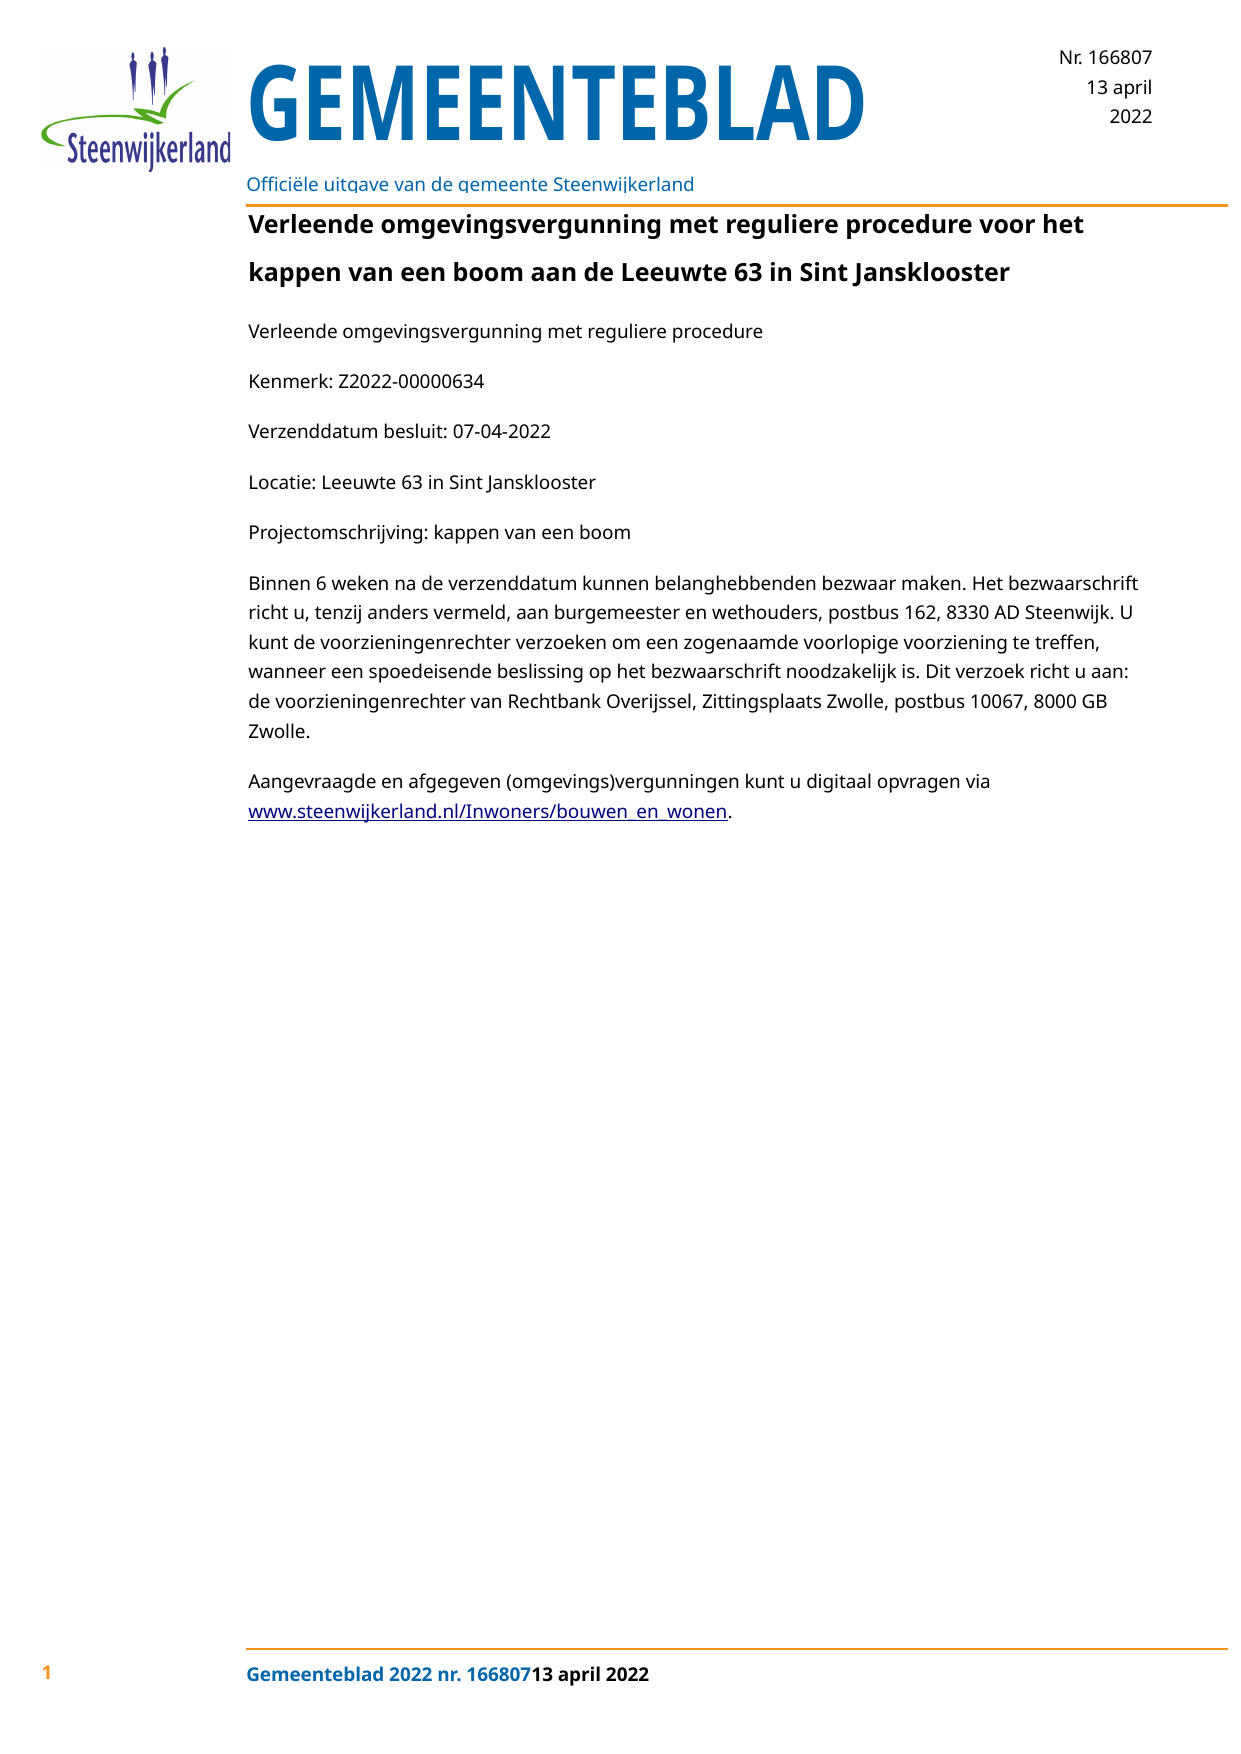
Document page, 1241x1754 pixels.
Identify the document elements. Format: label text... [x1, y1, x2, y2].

text Verzenddatum besluit: 07-04-2022 [248, 419, 1152, 444]
picture [41, 47, 231, 172]
text Aangevraagde en afgegeven (omgevings)vergunningen kunt u digitaal opvragen via www.steenwijkerland.nl/Inwoners/bouwen_en_wonen. [248, 768, 1152, 824]
text Projectomschrijving: kappen van een boom [248, 519, 1152, 545]
text Locatie: Leeuwte 63 in Sint Jansklooster [248, 469, 1152, 495]
text Kenmerk: Z2022-00000634 [248, 368, 1152, 394]
text Verleende omgevingsvergunning met reguliere procedure voor het kappen van een boom aan de Leeuwte 63 in Sint Jansklooster [248, 207, 1152, 288]
text Verleende omgevingsvergunning met reguliere procedure [248, 318, 1152, 344]
text Binnen 6 weken na de verzenddatum kunnen belanghebbenden bezwaar maken. Het bezwaarschrift richt u, tenzij anders vermeld, aan burgemeester en wethouders, postbus 162, 8330 AD Steenwijk. U kunt de voorzieningenrechter verzoeken om een zogenaamde voorlopige voorziening te treffen, wanneer een spoedeisende beslissing op het bezwaarschrift noodzakelijk is. Dit verzoek richt u aan: de voorzieningenrechter van Rechtbank Overijssel, Zittingsplaats Zwolle, postbus 10067, 8000 GB Zwolle. [248, 570, 1152, 744]
